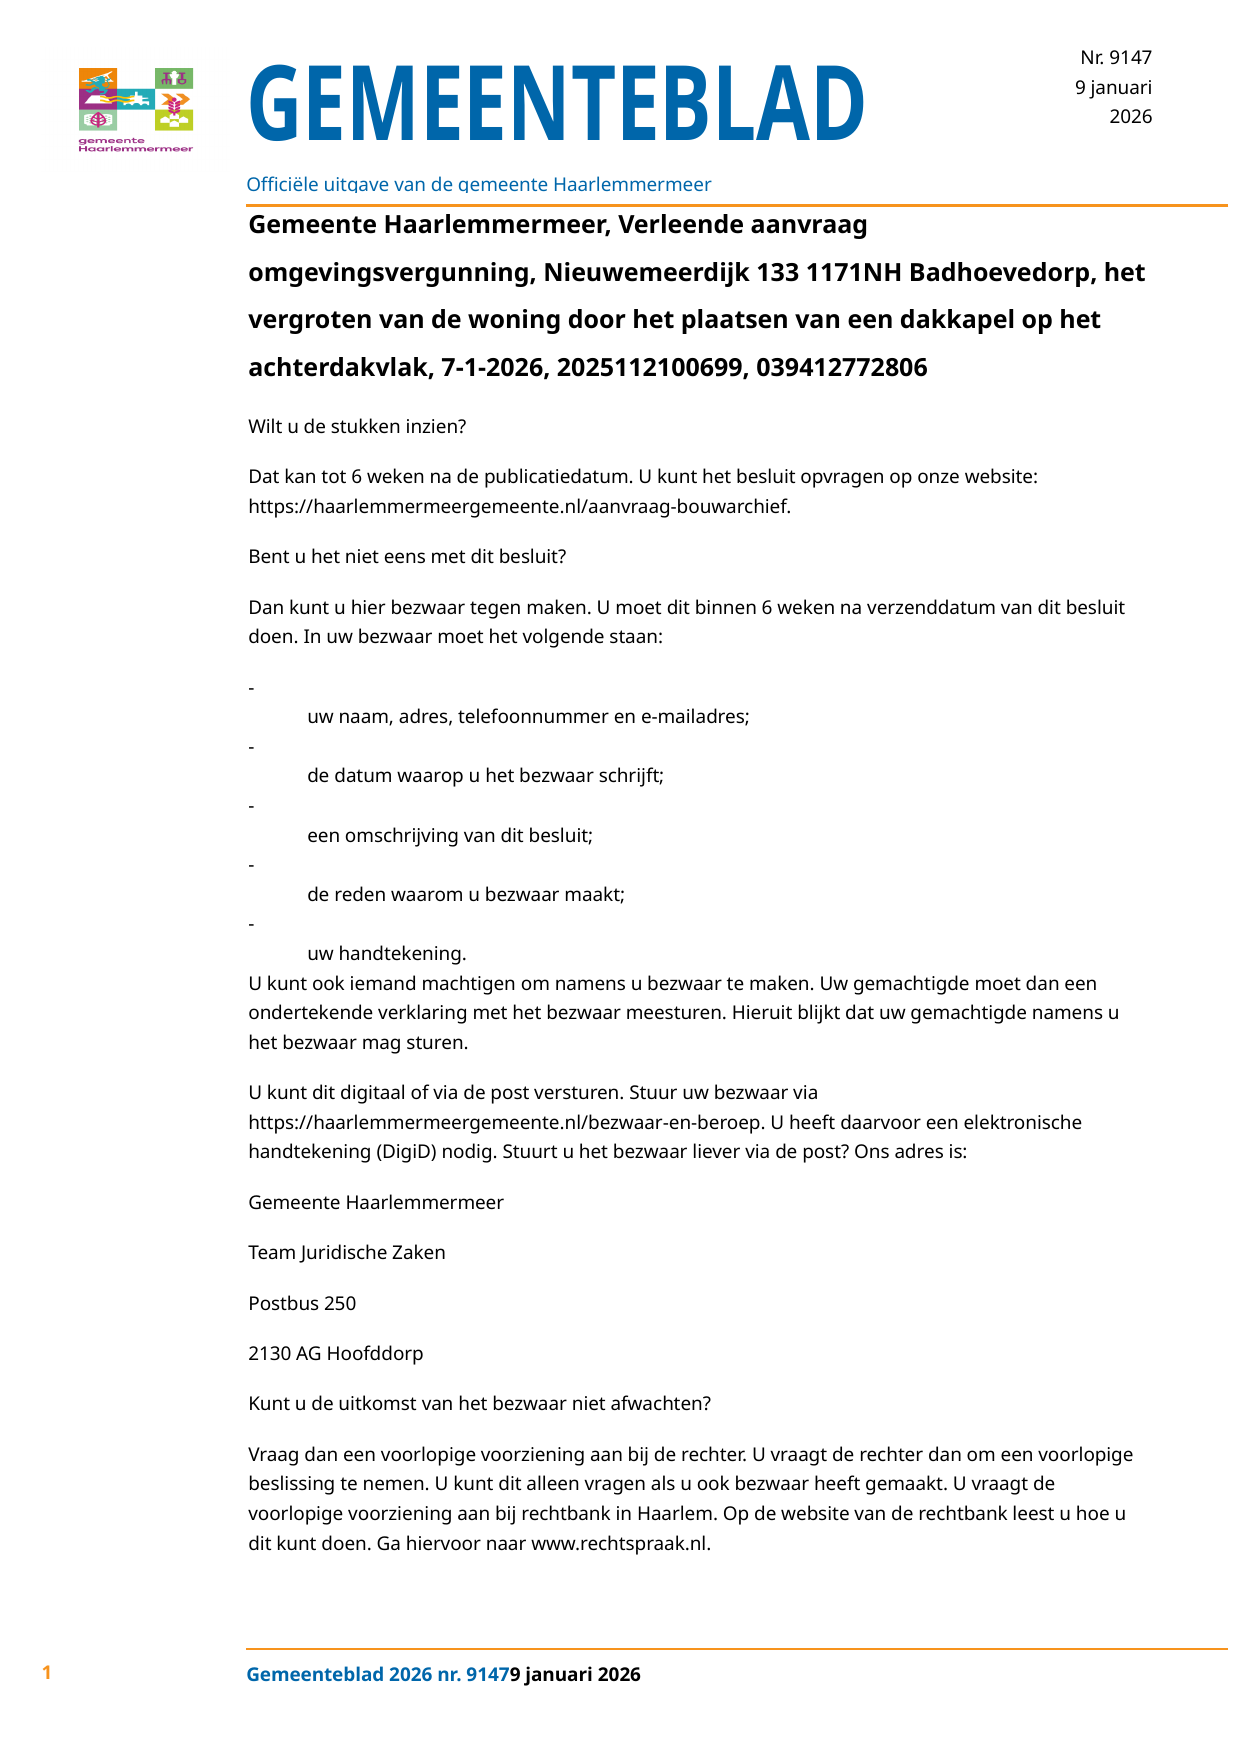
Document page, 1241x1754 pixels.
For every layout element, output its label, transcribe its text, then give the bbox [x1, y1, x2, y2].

text Bent u het niet eens met dit besluit? [248, 543, 1152, 569]
text U kunt dit digitaal of via de post versturen. Stuur uw bezwaar via https://haarlemmermeergemeente.nl/bezwaar-en-beroep. U heeft daarvoor een elektronische handtekening (DigiD) nodig. Stuurt u het bezwaar liever via de post? Ons adres is: [248, 1079, 1152, 1164]
list de datum waarop u het bezwaar schrijft; [248, 763, 1152, 788]
list uw handtekening. [248, 940, 1152, 966]
text Kunt u de uitkomst van het bezwaar niet afwachten? [248, 1391, 1152, 1416]
text U kunt ook iemand machtigen om namens u bezwaar te maken. Uw gemachtigde moet dan een ondertekende verklaring met het bezwaar meesturen. Hieruit blijkt dat uw gemachtigde namens u het bezwaar mag sturen. [248, 970, 1152, 1055]
text Postbus 250 [248, 1290, 1152, 1316]
text Wilt u de stukken inzien? [248, 413, 1152, 439]
list een omschrijving van dit besluit; [248, 822, 1152, 848]
text Dat kan tot 6 weken na de publicatiedatum. U kunt het besluit opvragen op onze website: https://haarlemmermeergemeente.nl/aanvraag-bouwarchief. [248, 463, 1152, 519]
text Gemeente Haarlemmermeer, Verleende aanvraag omgevingsvergunning, Nieuwemeerdijk 133 1171NH Badhoevedorp, het vergroten van de woning door het plaatsen van een dakkapel op het achterdakvlak, 7-1-2026, 2025112100699, 039412772806 [248, 207, 1152, 384]
text Gemeente Haarlemmermeer [248, 1189, 1152, 1215]
text Vraag dan een voorlopige voorziening aan bij de rechter. U vraagt de rechter dan om een voorlopige beslissing te nemen. U kunt dit alleen vragen als u ook bezwaar heeft gemaakt. U vraagt de voorlopige voorziening aan bij rechtbank in Haarlem. Op de website van de rechtbank leest u hoe u dit kunt doen. Ga hiervoor naar www.rechtspraak.nl. [248, 1441, 1152, 1556]
text 2130 AG Hoofddorp [248, 1340, 1152, 1366]
picture [41, 47, 231, 172]
text Dan kunt u hier bezwaar tegen maken. U moet dit binnen 6 weken na verzenddatum van dit besluit doen. In uw bezwaar moet het volgende staan: [248, 594, 1152, 649]
list de reden waarom u bezwaar maakt; [248, 881, 1152, 907]
text Team Juridische Zaken [248, 1239, 1152, 1265]
list uw naam, adres, telefoonnummer en e-mailadres; [248, 703, 1152, 729]
